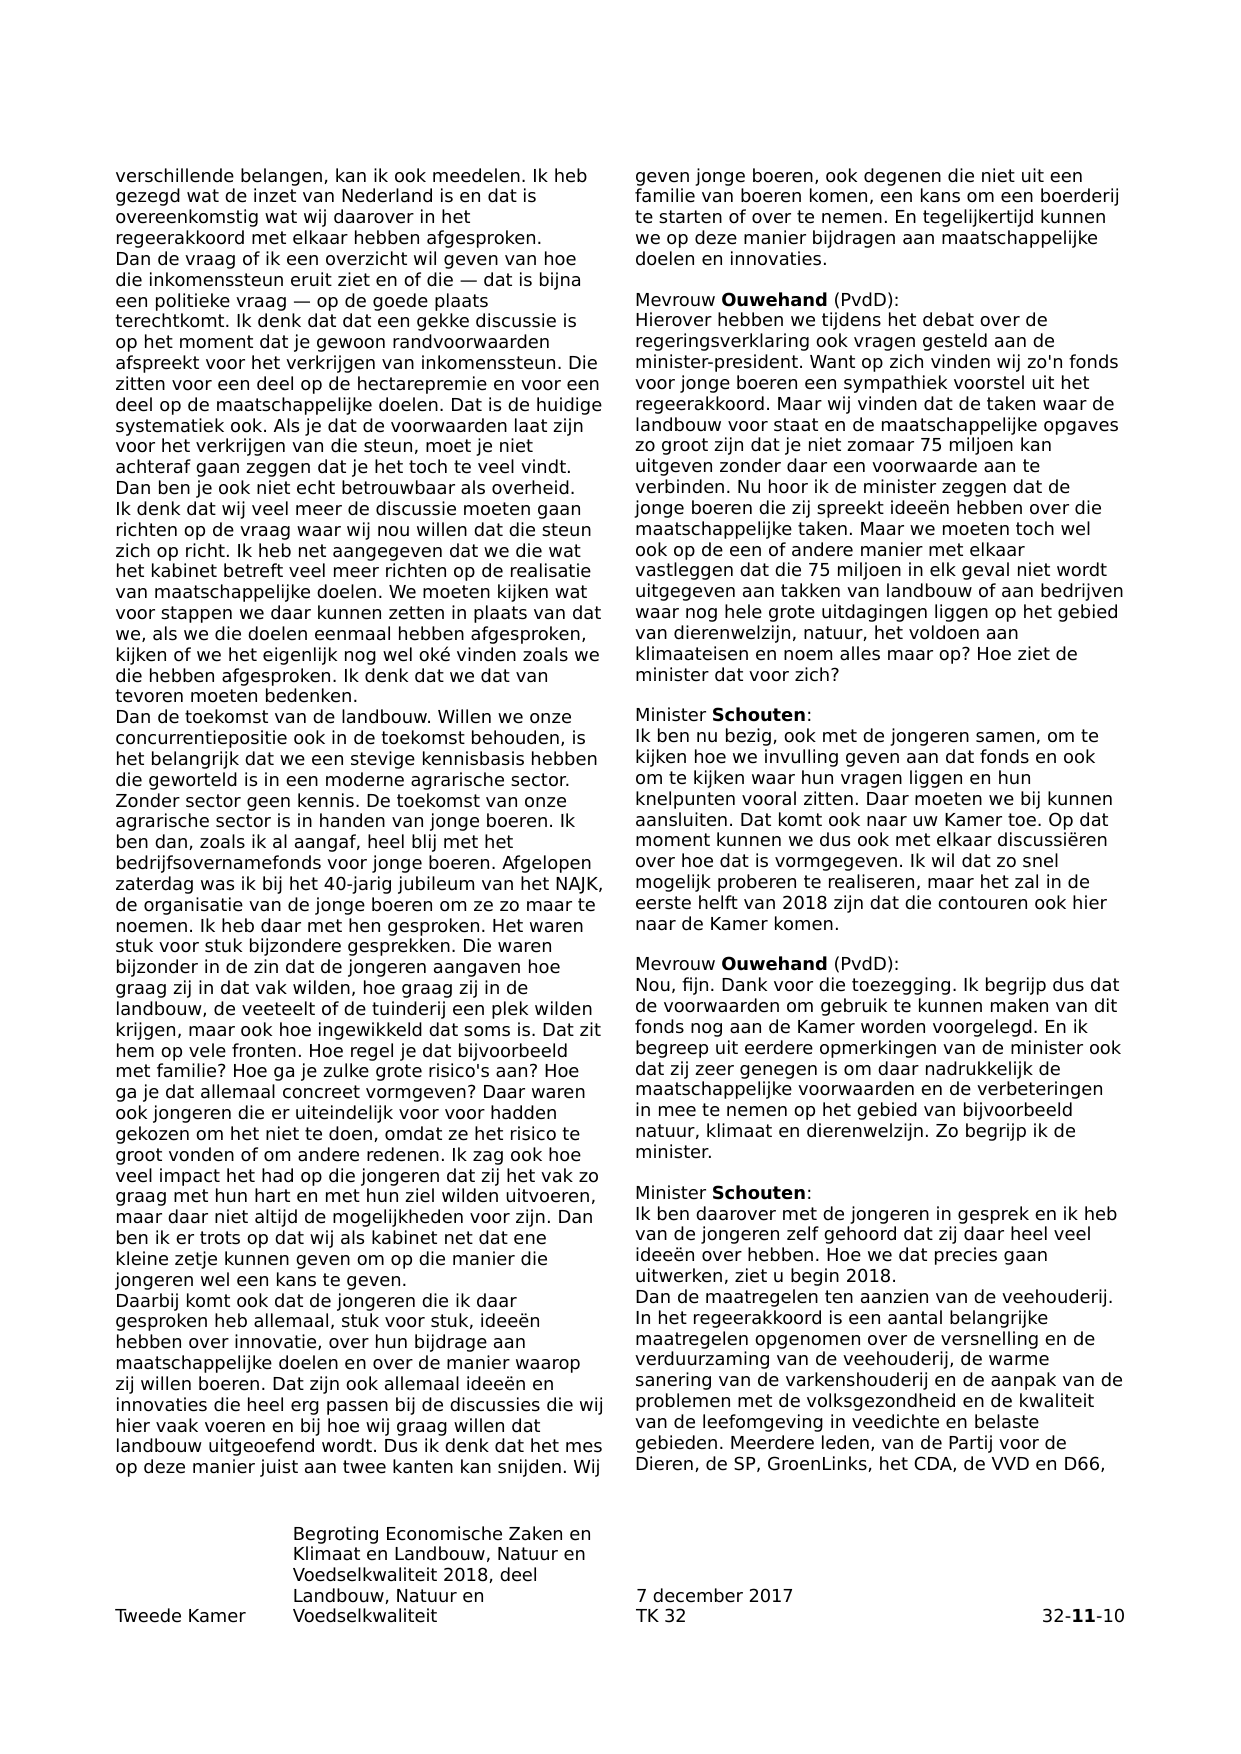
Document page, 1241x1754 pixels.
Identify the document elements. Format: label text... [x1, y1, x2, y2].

text Minister Schouten: [635, 1182, 1125, 1203]
text Mevrouw Ouwehand (PvdD): [635, 289, 1125, 310]
text Daarbij komt ook dat de jongeren die ik daar gesproken heb allemaal, stuk voor stuk, ideeën hebben over innovatie, over hun bijdrage aan maatschappelijke doelen en over de manier waarop zij willen boeren. Dat zijn ook allemaal ideeën en innovaties die heel erg passen bij de discussies die wij hier vaak voeren en bij hoe wij graag willen dat landbouw uitgeoefend wordt. Dus ik denk dat het mes op deze manier juist aan twee kanten kan snijden. Wij [115, 1290, 605, 1478]
text Mevrouw Ouwehand (PvdD): [635, 954, 1125, 975]
text Ik ben daarover met de jongeren in gesprek en ik heb van de jongeren zelf gehoord dat zij daar heel veel ideeën over hebben. Hoe we dat precies gaan uitwerken, ziet u begin 2018. [635, 1203, 1125, 1287]
text Dan de vraag of ik een overzicht wil geven van hoe die inkomenssteun eruit ziet en of die — dat is bijna een politieke vraag — op de goede plaats terechtkomt. Ik denk dat dat een gekke discussie is op het moment dat je gewoon randvoorwaarden afspreekt voor het verkrijgen van inkomenssteun. Die zitten voor een deel op de hectarepremie en voor een deel op de maatschappelijke doelen. Dat is de huidige systematiek ook. Als je dat de voorwaarden laat zijn voor het verkrijgen van die steun, moet je niet achteraf gaan zeggen dat je het toch te veel vindt. Dan ben je ook niet echt betrouwbaar als overheid. [115, 249, 605, 499]
text Hierover hebben we tijdens het debat over de regeringsverklaring ook vragen gesteld aan de minister-president. Want op zich vinden wij zo'n fonds voor jonge boeren een sympathiek voorstel uit het regeerakkoord. Maar wij vinden dat de taken waar de landbouw voor staat en de maatschappelijke opgaves zo groot zijn dat je niet zomaar 75 miljoen kan uitgeven zonder daar een voorwaarde aan te verbinden. Nu hoor ik de minister zeggen dat de jonge boeren die zij spreekt ideeën hebben over die maatschappelijke taken. Maar we moeten toch wel ook op de een of andere manier met elkaar vastleggen dat die 75 miljoen in elk geval niet wordt uitgegeven aan takken van landbouw of aan bedrijven waar nog hele grote uitdagingen liggen op het gebied van dierenwelzijn, natuur, het voldoen aan klimaateisen en noem alles maar op? Hoe ziet de minister dat voor zich? [635, 310, 1125, 685]
text Minister Schouten: [635, 705, 1125, 726]
text Dan de maatregelen ten aanzien van de veehouderij. In het regeerakkoord is een aantal belangrijke maatregelen opgenomen over de versnelling en de verduurzaming van de veehouderij, de warme sanering van de varkenshouderij en de aanpak van de problemen met de volksgezondheid en de kwaliteit van de leefomgeving in veedichte en belaste gebieden. Meerdere leden, van de Partij voor de Dieren, de SP, GroenLinks, het CDA, de VVD en D66, [635, 1287, 1125, 1474]
text Ik denk dat wij veel meer de discussie moeten gaan richten op de vraag waar wij nou willen dat die steun zich op richt. Ik heb net aangegeven dat we die wat het kabinet betreft veel meer richten op de realisatie van maatschappelijke doelen. We moeten kijken wat voor stappen we daar kunnen zetten in plaats van dat we, als we die doelen eenmaal hebben afgesproken, kijken of we het eigenlijk nog wel oké vinden zoals we die hebben afgesproken. Ik denk dat we dat van tevoren moeten bedenken. [115, 499, 605, 707]
text Dan de toekomst van de landbouw. Willen we onze concurrentiepositie ook in de toekomst behouden, is het belangrijk dat we een stevige kennisbasis hebben die geworteld is in een moderne agrarische sector. Zonder sector geen kennis. De toekomst van onze agrarische sector is in handen van jonge boeren. Ik ben dan, zoals ik al aangaf, heel blij met het bedrijfsovernamefonds voor jonge boeren. Afgelopen zaterdag was ik bij het 40-jarig jubileum van het NAJK, de organisatie van de jonge boeren om ze zo maar te noemen. Ik heb daar met hen gesproken. Het waren stuk voor stuk bijzondere gesprekken. Die waren bijzonder in de zin dat de jongeren aangaven hoe graag zij in dat vak wilden, hoe graag zij in de landbouw, de veeteelt of de tuinderij een plek wilden krijgen, maar ook hoe ingewikkeld dat soms is. Dat zit hem op vele fronten. Hoe regel je dat bijvoorbeeld met familie? Hoe ga je zulke grote risico's aan? Hoe ga je dat allemaal concreet vormgeven? Daar waren ook jongeren die er uiteindelijk voor voor hadden gekozen om het niet te doen, omdat ze het risico te groot vonden of om andere redenen. Ik zag ook hoe veel impact het had op die jongeren dat zij het vak zo graag met hun hart en met hun ziel wilden uitvoeren, maar daar niet altijd de mogelijkheden voor zijn. Dan ben ik er trots op dat wij als kabinet net dat ene kleine zetje kunnen geven om op die manier die jongeren wel een kans te geven. [115, 707, 605, 1290]
text geven jonge boeren, ook degenen die niet uit een familie van boeren komen, een kans om een boerderij te starten of over te nemen. En tegelijkertijd kunnen we op deze manier bijdragen aan maatschappelijke doelen en innovaties. [635, 165, 1125, 269]
text verschillende belangen, kan ik ook meedelen. Ik heb gezegd wat de inzet van Nederland is en dat is overeenkomstig wat wij daarover in het regeerakkoord met elkaar hebben afgesproken. [115, 165, 605, 249]
text Nou, fijn. Dank voor die toezegging. Ik begrijp dus dat de voorwaarden om gebruik te kunnen maken van dit fonds nog aan de Kamer worden voorgelegd. En ik begreep uit eerdere opmerkingen van de minister ook dat zij zeer genegen is om daar nadrukkelijk de maatschappelijke voorwaarden en de verbeteringen in mee te nemen op het gebied van bijvoorbeeld natuur, klimaat en dierenwelzijn. Zo begrijp ik de minister. [635, 975, 1125, 1162]
text Ik ben nu bezig, ook met de jongeren samen, om te kijken hoe we invulling geven aan dat fonds en ook om te kijken waar hun vragen liggen en hun knelpunten vooral zitten. Daar moeten we bij kunnen aansluiten. Dat komt ook naar uw Kamer toe. Op dat moment kunnen we dus ook met elkaar discussiëren over hoe dat is vormgegeven. Ik wil dat zo snel mogelijk proberen te realiseren, maar het zal in de eerste helft van 2018 zijn dat die contouren ook hier naar de Kamer komen. [635, 726, 1125, 934]
